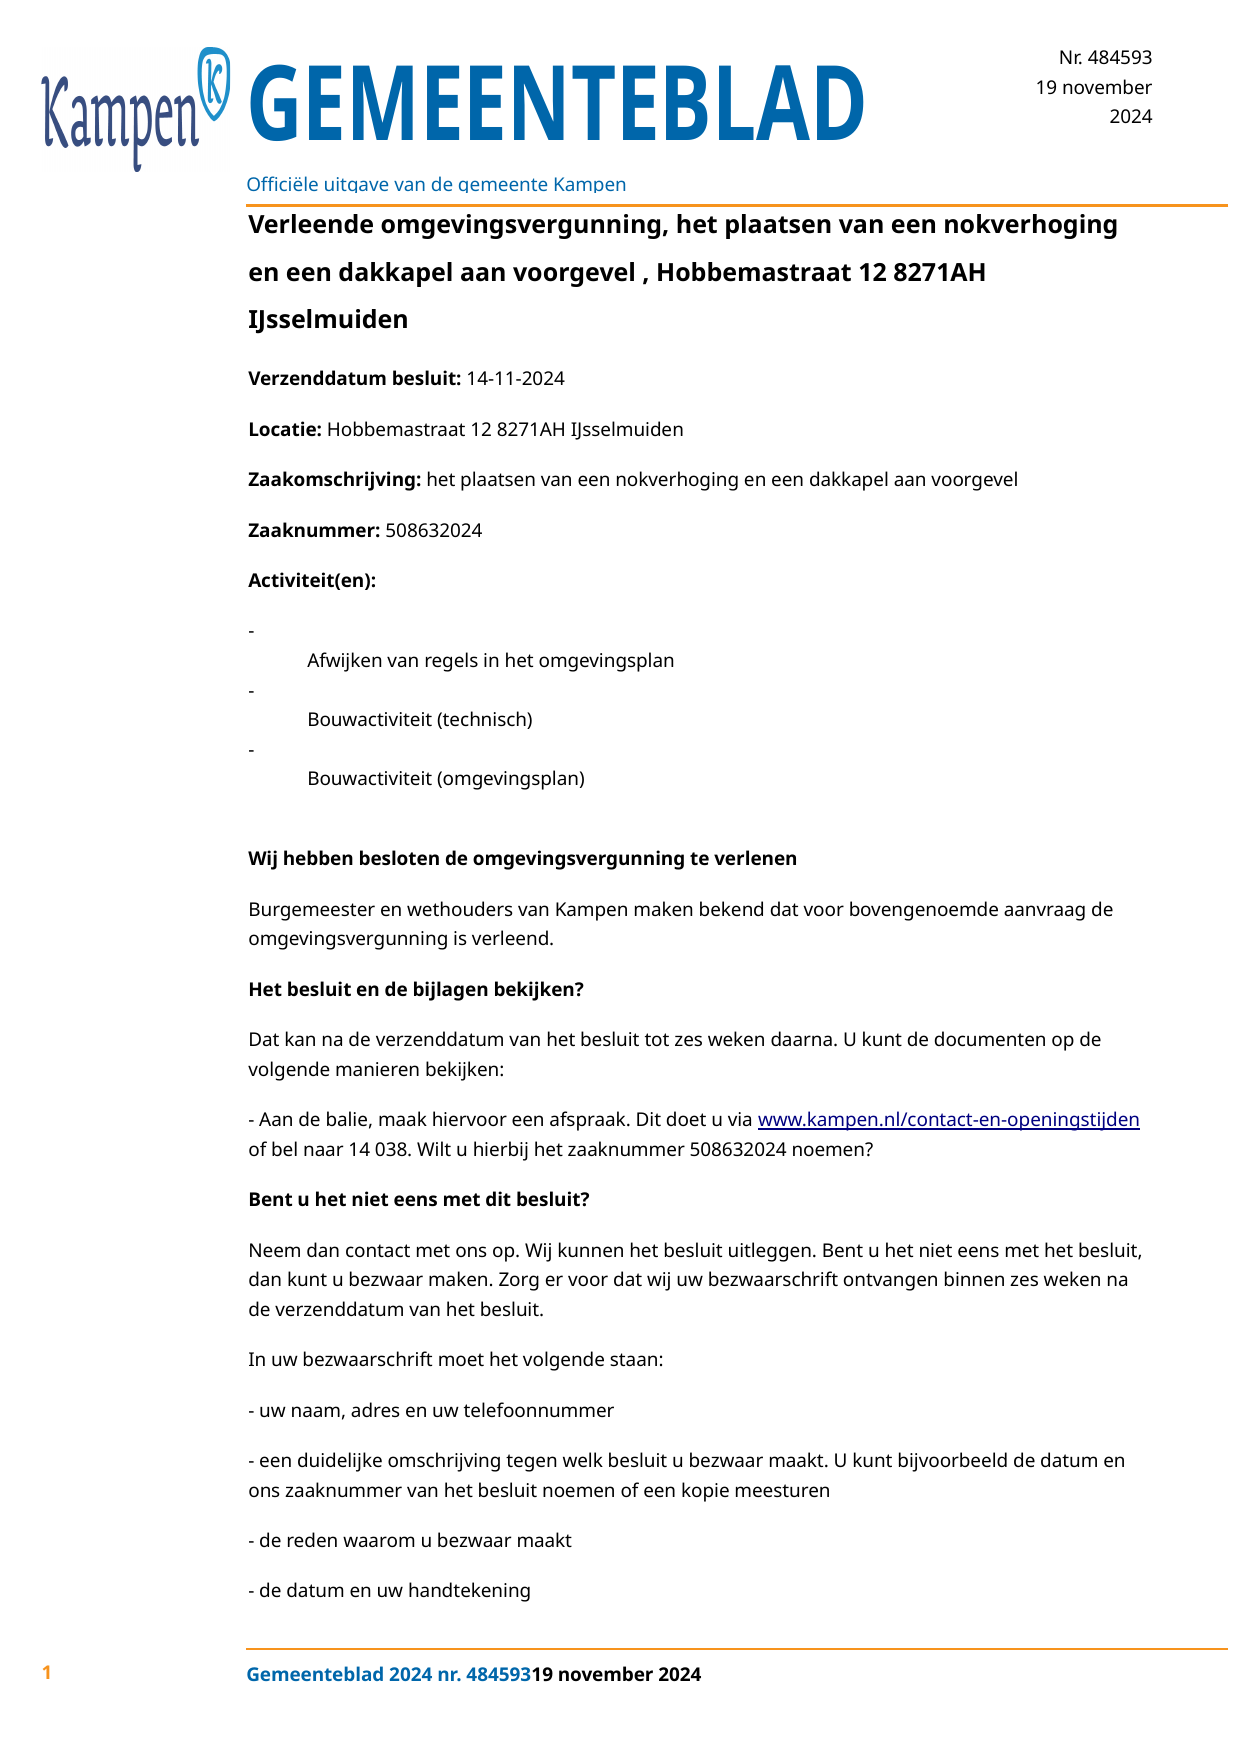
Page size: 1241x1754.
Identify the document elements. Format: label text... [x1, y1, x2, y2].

text Het besluit en de bijlagen bekijken? [248, 976, 1152, 1002]
text Locatie: Hobbemastraat 12 8271AH IJsselmuiden [248, 416, 1152, 442]
text - de datum en uw handtekening [248, 1578, 1152, 1603]
list Bouwactiviteit (omgevingsplan) [248, 766, 1152, 791]
text - Aan de balie, maak hiervoor een afspraak. Dit doet u via www.kampen.nl/contact-en-openingstijden of bel naar 14 038. Wilt u hierbij het zaaknummer 508632024 noemen? [248, 1106, 1152, 1162]
text - de reden waarom u bezwaar maakt [248, 1527, 1152, 1553]
text Wij hebben besloten de omgevingsvergunning te verlenen [248, 846, 1152, 871]
text Burgemeester en wethouders van Kampen maken bekend dat voor bovengenoemde aanvraag de omgevingsvergunning is verleend. [248, 896, 1152, 951]
text Activiteit(en): [248, 567, 1152, 593]
text Zaakomschrijving: het plaatsen van een nokverhoging en een dakkapel aan voorgevel [248, 466, 1152, 492]
list Bouwactiviteit (technisch) [248, 706, 1152, 732]
text Neem dan contact met ons op. Wij kunnen het besluit uitleggen. Bent u het niet eens met het besluit, dan kunt u bezwaar maken. Zorg er voor dat wij uw bezwaarschrift ontvangen binnen zes weken na de verzenddatum van het besluit. [248, 1237, 1152, 1322]
text Verzenddatum besluit: 14-11-2024 [248, 366, 1152, 391]
text - een duidelijke omschrijving tegen welk besluit u bezwaar maakt. U kunt bijvoorbeeld de datum en ons zaaknummer van het besluit noemen of een kopie meesturen [248, 1447, 1152, 1502]
text Zaaknummer: 508632024 [248, 517, 1152, 542]
text Verleende omgevingsvergunning, het plaatsen van een nokverhoging en een dakkapel aan voorgevel , Hobbemastraat 12 8271AH IJsselmuiden [248, 207, 1152, 336]
picture [41, 47, 231, 172]
text In uw bezwaarschrift moet het volgende staan: [248, 1346, 1152, 1372]
text Bent u het niet eens met dit besluit? [248, 1186, 1152, 1212]
text - uw naam, adres en uw telefoonnummer [248, 1397, 1152, 1422]
text Dat kan na de verzenddatum van het besluit tot zes weken daarna. U kunt de documenten op de volgende manieren bekijken: [248, 1026, 1152, 1082]
list Afwijken van regels in het omgevingsplan [248, 647, 1152, 673]
